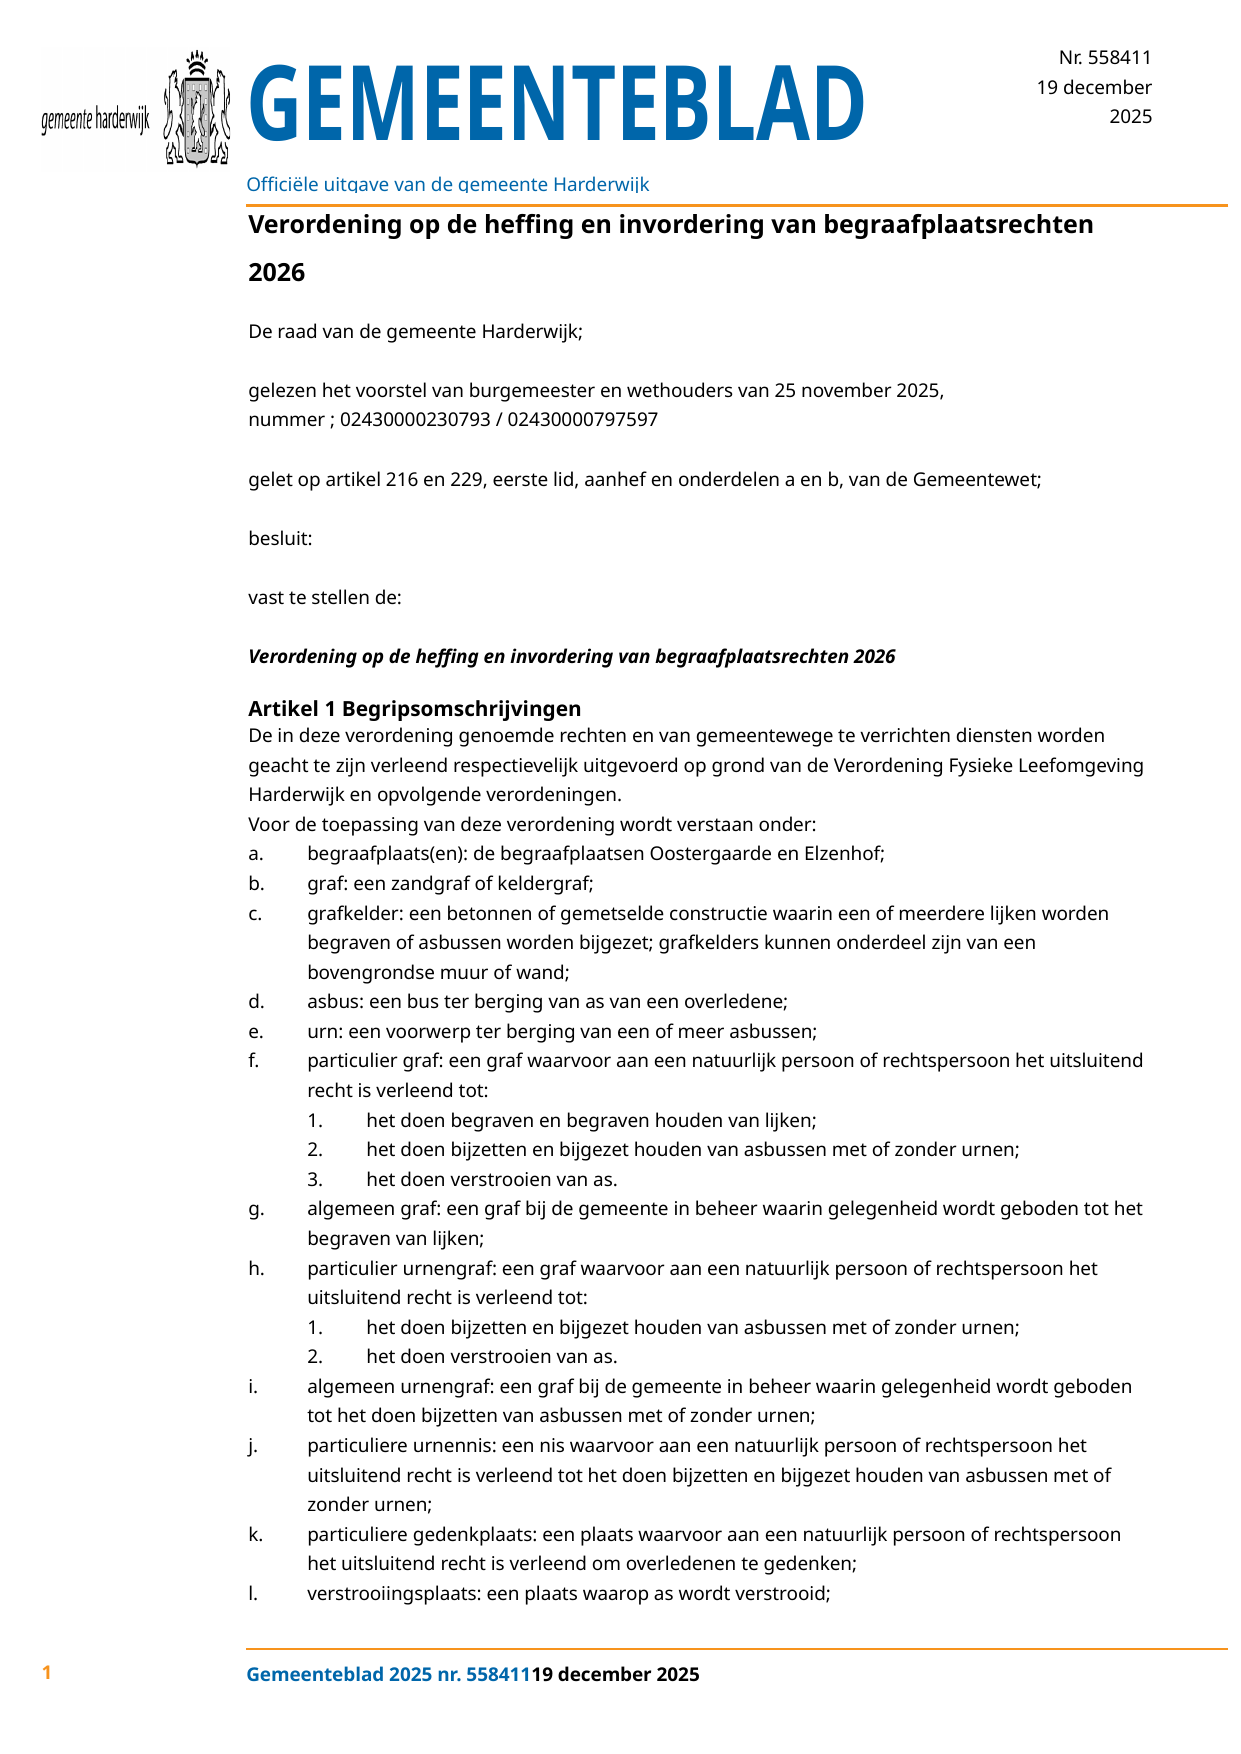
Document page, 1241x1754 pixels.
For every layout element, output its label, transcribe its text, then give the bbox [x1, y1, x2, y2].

list particulier graf: een graf waarvoor aan een natuurlijk persoon of rechtspersoon het uitsluitend recht is verleend tot: [248, 1048, 1152, 1103]
list het doen bijzetten en bijgezet houden van asbussen met of zonder urnen; [307, 1314, 1152, 1339]
list particulier urnengraf: een graf waarvoor aan een natuurlijk persoon of rechtspersoon het uitsluitend recht is verleend tot: [248, 1255, 1152, 1310]
list particuliere urnennis: een nis waarvoor aan een natuurlijk persoon of rechtspersoon het uitsluitend recht is verleend tot het doen bijzetten en bijgezet houden van asbussen met of zonder urnen; [248, 1432, 1152, 1517]
list graf: een zandgraf of keldergraf; [248, 870, 1152, 896]
list het doen bijzetten en bijgezet houden van asbussen met of zonder urnen; [307, 1136, 1152, 1162]
text gelet op artikel 216 en 229, eerste lid, aanhef en onderdelen a en b, van de Gemeentewet; [248, 466, 1152, 492]
list algemeen graf: een graf bij de gemeente in beheer waarin gelegenheid wordt geboden tot het begraven van lijken; [248, 1196, 1152, 1251]
list het doen verstrooien van as. [307, 1343, 1152, 1369]
list het doen begraven en begraven houden van lijken; [307, 1107, 1152, 1132]
picture [41, 47, 231, 172]
text Verordening op de heffing en invordering van begraafplaatsrechten 2026 [248, 643, 1152, 669]
list begraafplaats(en): de begraafplaatsen Oostergaarde en Elzenhof; [248, 841, 1152, 866]
text De raad van de gemeente Harderwijk; [248, 318, 1152, 344]
text gelezen het voorstel van burgemeester en wethouders van 25 november 2025, [248, 377, 1152, 403]
list algemeen urnengraf: een graf bij de gemeente in beheer waarin gelegenheid wordt geboden tot het doen bijzetten van asbussen met of zonder urnen; [248, 1373, 1152, 1428]
list particuliere gedenkplaats: een plaats waarvoor aan een natuurlijk persoon of rechtspersoon het uitsluitend recht is verleend om overledenen te gedenken; [248, 1521, 1152, 1576]
text Artikel 1 Begripsomschrijvingen [248, 694, 1152, 722]
list het doen verstrooien van as. [307, 1166, 1152, 1192]
list grafkelder: een betonnen of gemetselde constructie waarin een of meerdere lijken worden begraven of asbussen worden bijgezet; grafkelders kunnen onderdeel zijn van een bovengrondse muur of wand; [248, 900, 1152, 984]
text De in deze verordening genoemde rechten en van gemeentewege te verrichten diensten worden geacht te zijn verleend respectievelijk uitgevoerd op grond van de Verordening Fysieke Leefomgeving Harderwijk en opvolgende verordeningen. [248, 722, 1152, 807]
text Verordening op de heffing en invordering van begraafplaatsrechten 2026 [248, 207, 1152, 288]
text nummer ; 02430000230793 / 02430000797597 [248, 407, 1152, 432]
list verstrooiingsplaats: een plaats waarop as wordt verstrooid; [248, 1580, 1152, 1606]
list asbus: een bus ter berging van as van een overledene; [248, 988, 1152, 1014]
text besluit: [248, 525, 1152, 551]
list urn: een voorwerp ter berging van een of meer asbussen; [248, 1018, 1152, 1044]
text vast te stellen de: [248, 584, 1152, 610]
text Voor de toepassing van deze verordening wordt verstaan onder: [248, 811, 1152, 837]
